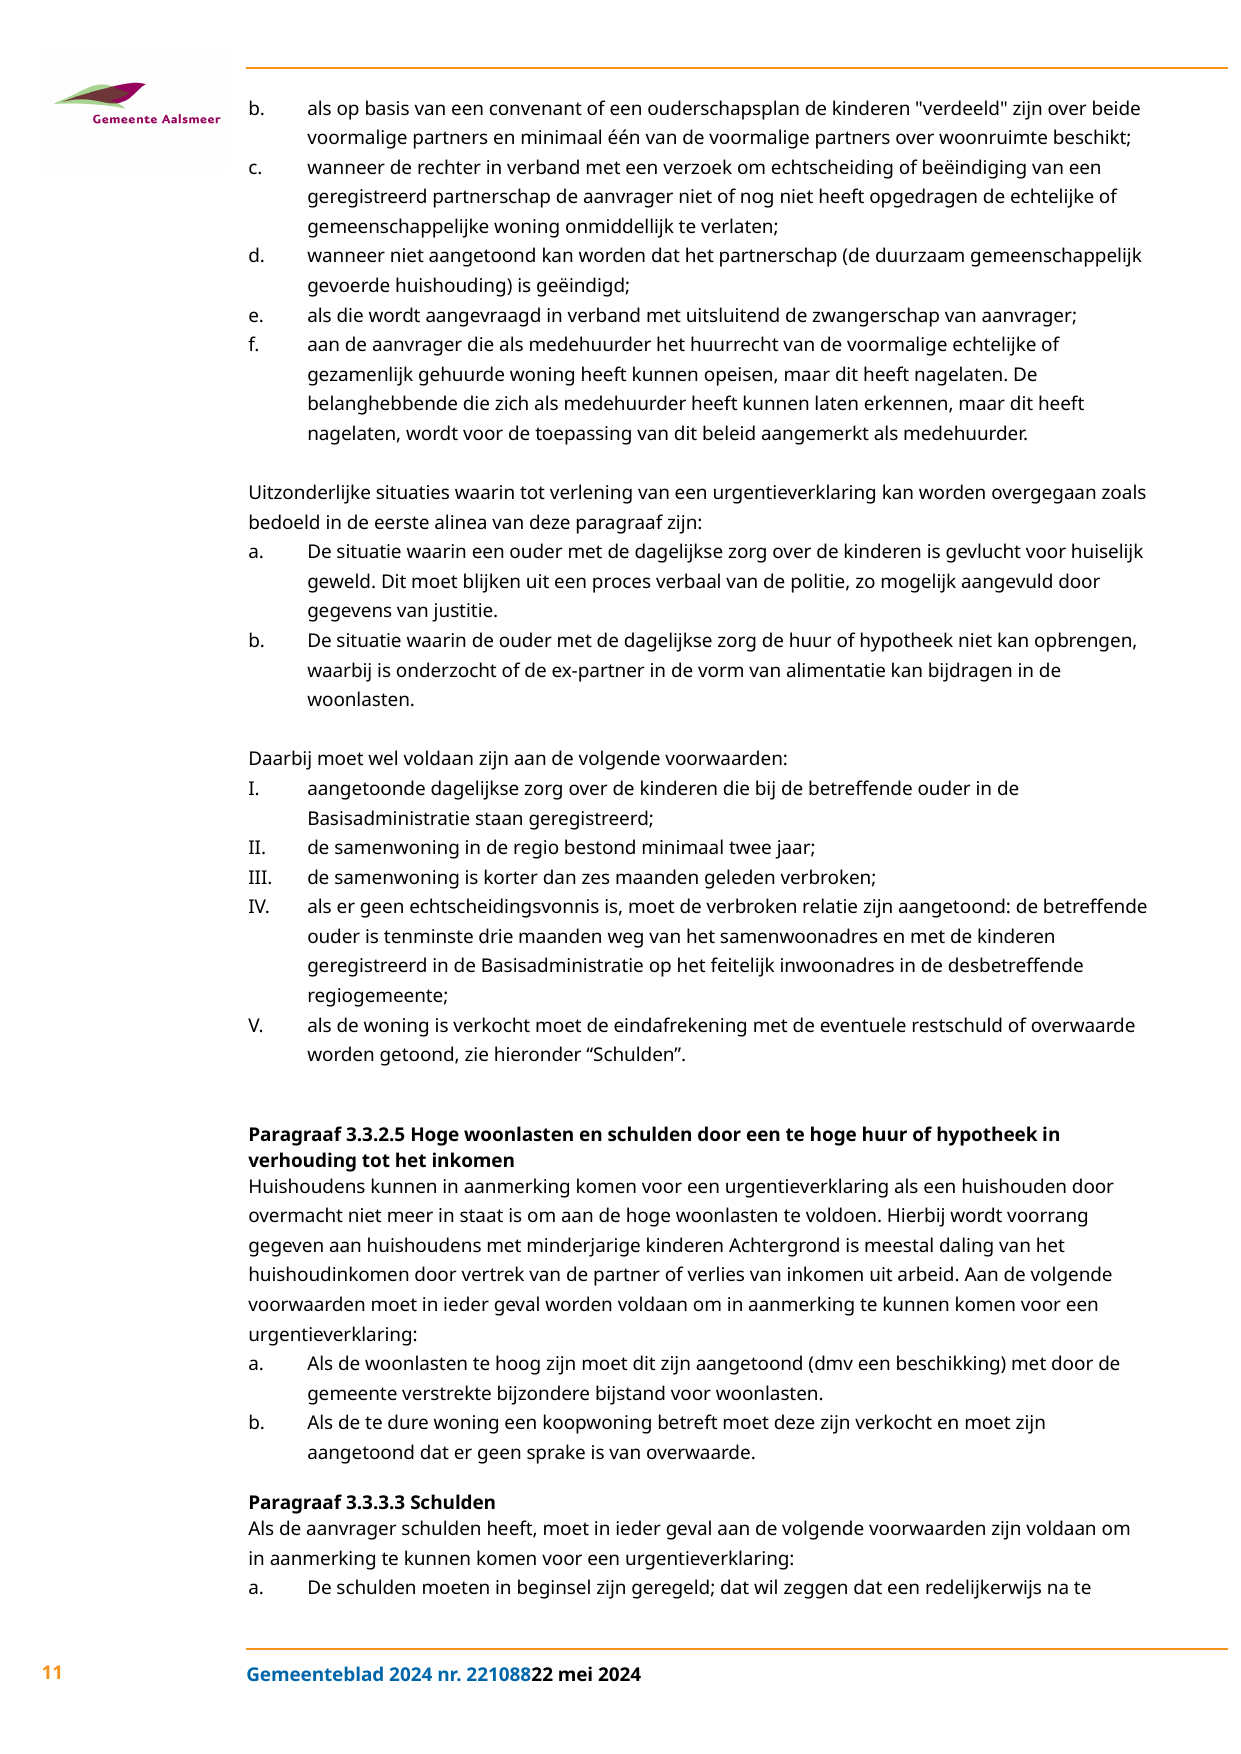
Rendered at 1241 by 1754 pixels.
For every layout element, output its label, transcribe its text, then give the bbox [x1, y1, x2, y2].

list aan de aanvrager die als medehuurder het huurrecht van de voormalige echtelijke of gezamenlijk gehuurde woning heeft kunnen opeisen, maar dit heeft nagelaten. De belanghebbende die zich als medehuurder heeft kunnen laten erkennen, maar dit heeft nagelaten, wordt voor de toepassing van dit beleid aangemerkt als medehuurder. [248, 331, 1152, 446]
list de samenwoning in de regio bestond minimaal twee jaar; [248, 834, 1152, 860]
text Uitzonderlijke situaties waarin tot verlening van een urgentieverklaring kan worden overgegaan zoals bedoeld in de eerste alinea van deze paragraaf zijn: [248, 479, 1152, 535]
list de samenwoning is korter dan zes maanden geleden verbroken; [248, 864, 1152, 890]
list Als de te dure woning een koopwoning betreft moet deze zijn verkocht en moet zijn aangetoond dat er geen sprake is van overwaarde. [248, 1409, 1152, 1465]
picture [41, 47, 231, 172]
text Paragraaf 3.3.2.5 Hoge woonlasten en schulden door een te hoge huur of hypotheek in verhouding tot het inkomen [248, 1121, 1152, 1173]
text Als de aanvrager schulden heeft, moet in ieder geval aan de volgende voorwaarden zijn voldaan om in aanmerking te kunnen komen voor een urgentieverklaring: [248, 1515, 1152, 1571]
list De situatie waarin een ouder met de dagelijkse zorg over de kinderen is gevlucht voor huiselijk geweld. Dit moet blijken uit een proces verbaal van de politie, zo mogelijk aangevuld door gegevens van justitie. [248, 538, 1152, 623]
list De situatie waarin de ouder met de dagelijkse zorg de huur of hypotheek niet kan opbrengen, waarbij is onderzocht of de ex-partner in de vorm van alimentatie kan bijdragen in de woonlasten. [248, 627, 1152, 712]
list als er geen echtscheidingsvonnis is, moet de verbroken relatie zijn aangetoond: de betreffende ouder is tenminste drie maanden weg van het samenwoonadres en met de kinderen geregistreerd in de Basisadministratie op het feitelijk inwoonadres in de desbetreffende regiogemeente; [248, 893, 1152, 1008]
list wanneer de rechter in verband met een verzoek om echtscheiding of beëindiging van een geregistreerd partnerschap de aanvrager niet of nog niet heeft opgedragen de echtelijke of gemeenschappelijke woning onmiddellijk te verlaten; [248, 154, 1152, 239]
text Paragraaf 3.3.3.3 Schulden [248, 1489, 1152, 1515]
list als de woning is verkocht moet de eindafrekening met de eventuele restschuld of overwaarde worden getoond, zie hieronder “Schulden”. [248, 1012, 1152, 1067]
list als die wordt aangevraagd in verband met uitsluitend de zwangerschap van aanvrager; [248, 302, 1152, 328]
list aangetoonde dagelijkse zorg over de kinderen die bij de betreffende ouder in de Basisadministratie staan geregistreerd; [248, 775, 1152, 831]
text Huishoudens kunnen in aanmerking komen voor een urgentieverklaring als een huishouden door overmacht niet meer in staat is om aan de hoge woonlasten te voldoen. Hierbij wordt voorrang gegeven aan huishoudens met minderjarige kinderen Achtergrond is meestal daling van het huishoudinkomen door vertrek van de partner of verlies van inkomen uit arbeid. Aan de volgende voorwaarden moet in ieder geval worden voldaan om in aanmerking te kunnen komen voor een urgentieverklaring: [248, 1173, 1152, 1347]
list De schulden moeten in beginsel zijn geregeld; dat wil zeggen dat een redelijkerwijs na te [248, 1574, 1152, 1600]
list wanneer niet aangetoond kan worden dat het partnerschap (de duurzaam gemeenschappelijk gevoerde huishouding) is geëindigd; [248, 243, 1152, 298]
list Als de woonlasten te hoog zijn moet dit zijn aangetoond (dmv een beschikking) met door de gemeente verstrekte bijzondere bijstand voor woonlasten. [248, 1350, 1152, 1406]
list als op basis van een convenant of een ouderschapsplan de kinderen "verdeeld" zijn over beide voormalige partners en minimaal één van de voormalige partners over woonruimte beschikt; [248, 95, 1152, 150]
text Daarbij moet wel voldaan zijn aan de volgende voorwaarden: [248, 746, 1152, 771]
